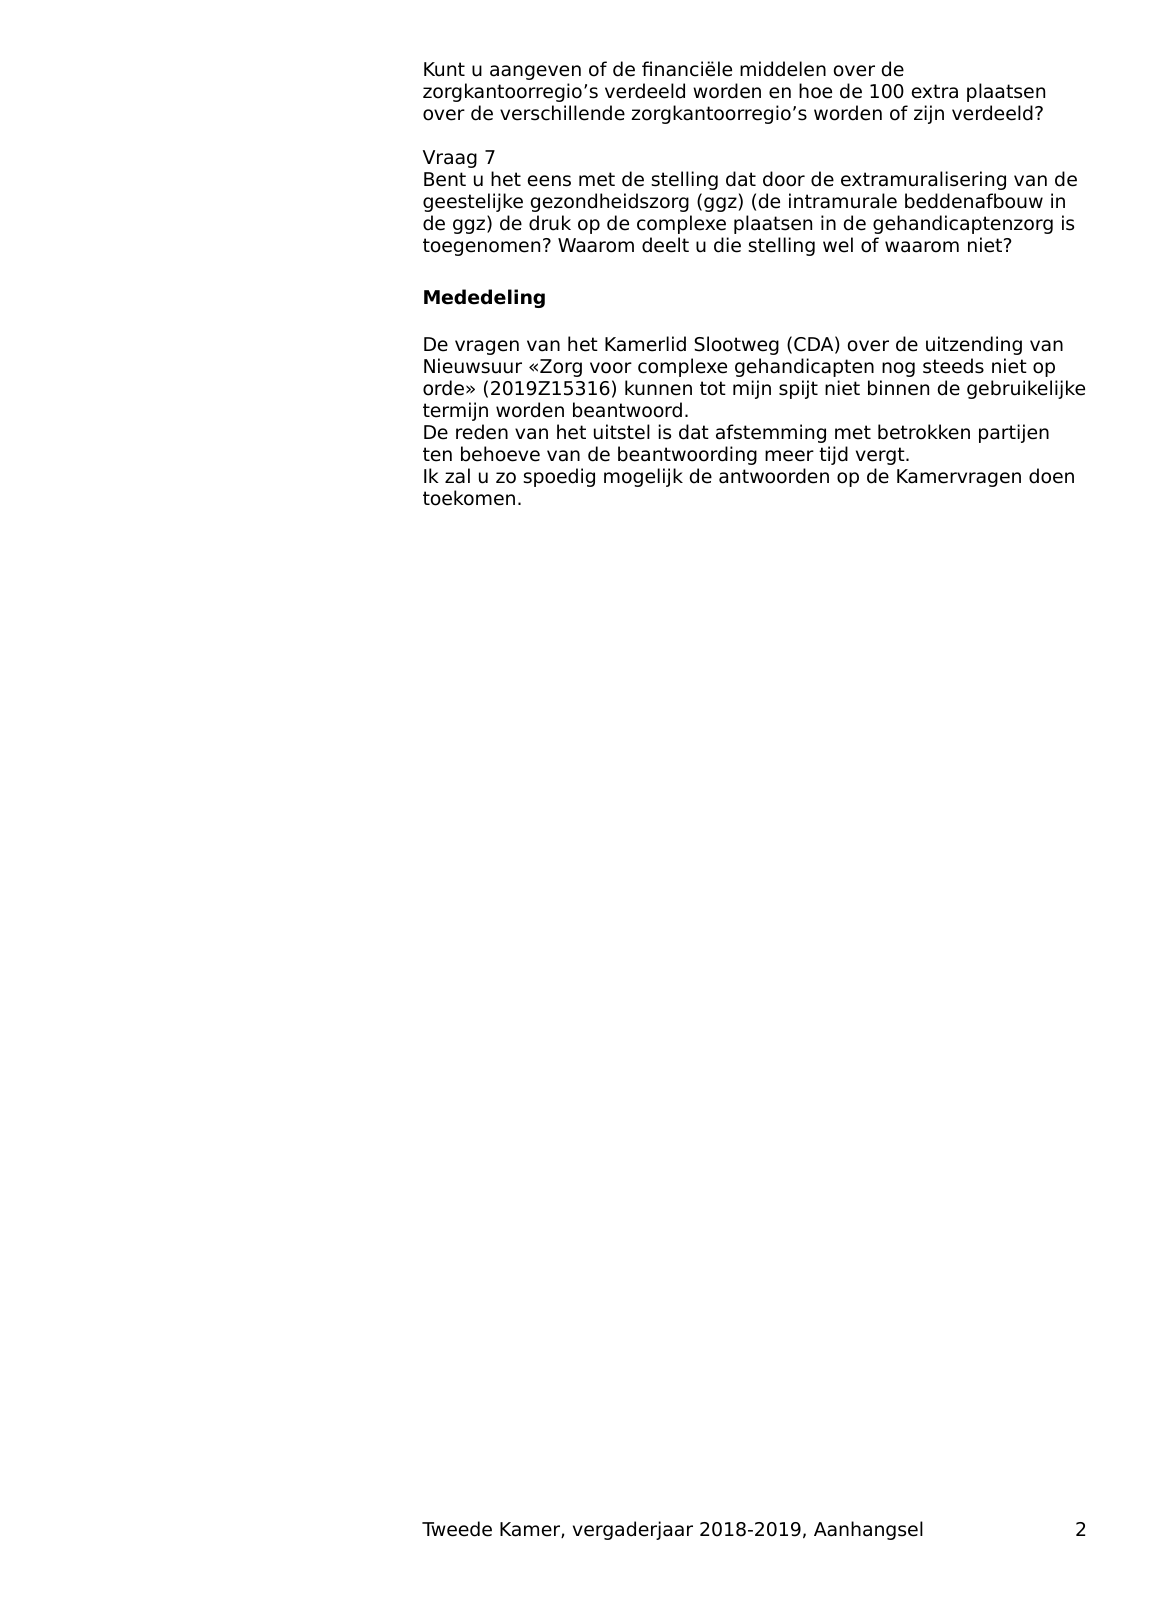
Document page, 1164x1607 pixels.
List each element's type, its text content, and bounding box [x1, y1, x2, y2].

text De vragen van het Kamerlid Slootweg (CDA) over de uitzending van Nieuwsuur «Zorg voor complexe gehandicapten nog steeds niet op orde» (2019Z15316) kunnen tot mijn spijt niet binnen de gebruikelijke termijn worden beantwoord. [422, 334, 1087, 422]
text De reden van het uitstel is dat afstemming met betrokken partijen ten behoeve van de beantwoording meer tijd vergt. [422, 422, 1087, 466]
text Ik zal u zo spoedig mogelijk de antwoorden op de Kamervragen doen toekomen. [422, 466, 1087, 510]
text Kunt u aangeven of de financiële middelen over de zorgkantoorregio’s verdeeld worden en hoe de 100 extra plaatsen over de verschillende zorgkantoorregio’s worden of zijn verdeeld? [422, 59, 1087, 125]
text Vraag 7 [422, 147, 1087, 169]
subtitle Mededeling [422, 287, 1087, 309]
text Bent u het eens met de stelling dat door de extramuralisering van de geestelijke gezondheidszorg (ggz) (de intramurale beddenafbouw in de ggz) de druk op de complexe plaatsen in de gehandicaptenzorg is toegenomen? Waarom deelt u die stelling wel of waarom niet? [422, 169, 1087, 257]
